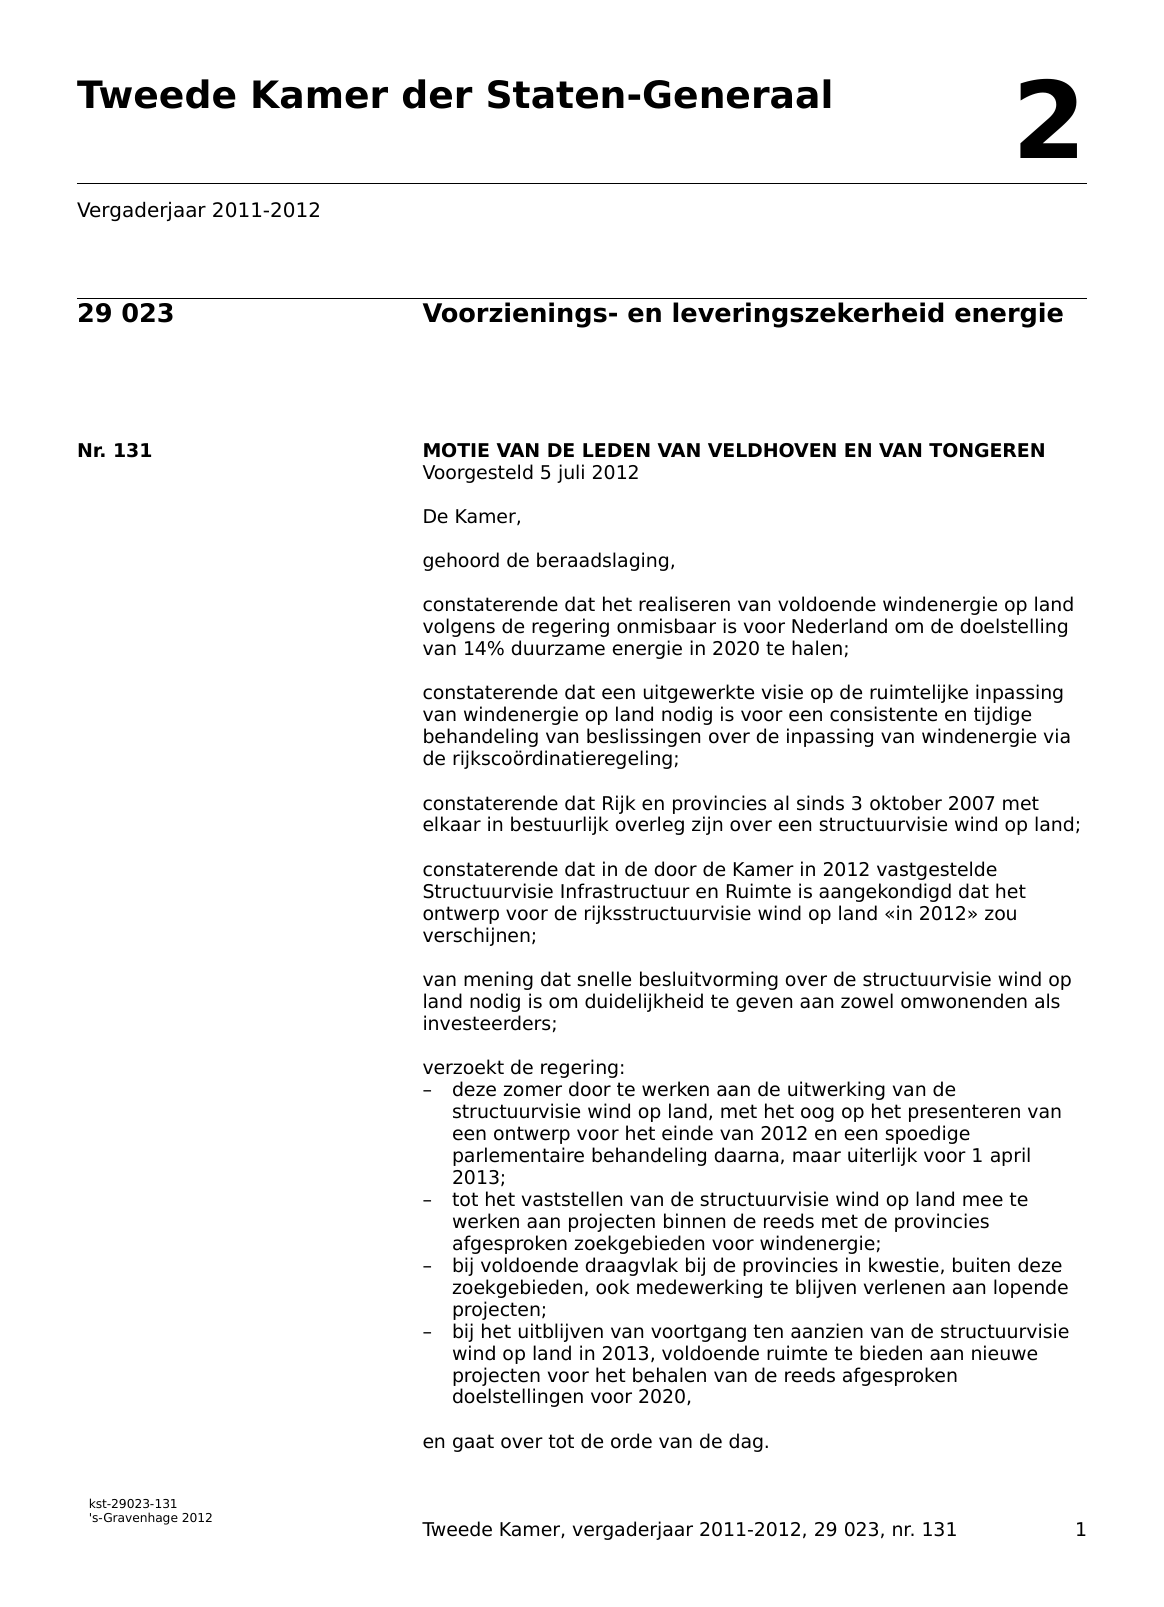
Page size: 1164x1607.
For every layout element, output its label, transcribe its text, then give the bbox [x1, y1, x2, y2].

text gehoord de beraadslaging, [422, 550, 1087, 572]
text Voorgesteld 5 juli 2012 [422, 462, 1087, 484]
text van mening dat snelle besluitvorming over de structuurvisie wind op land nodig is om duidelijkheid te geven aan zowel omwonenden als investeerders; [422, 969, 1087, 1034]
text – deze zomer door te werken aan de uitwerking van de structuurvisie wind op land, met het oog op het presenteren van een ontwerp voor het einde van 2012 en een spoedige parlementaire behandeling daarna, maar uiterlijk voor 1 april 2013; [422, 1079, 1087, 1189]
text verzoekt de regering: [422, 1057, 1087, 1079]
text kst-29023-131 [88, 1497, 323, 1511]
text – bij voldoende draagvlak bij de provincies in kwestie, buiten deze zoekgebieden, ook medewerking te blijven verlenen aan lopende projecten; [422, 1254, 1087, 1321]
table_header 2 [886, 59, 1087, 183]
text constaterende dat in de door de Kamer in 2012 vastgestelde Structuurvisie Infrastructuur en Ruimte is aangekondigd dat het ontwerp voor de rijksstructuurvisie wind op land «in 2012» zou verschijnen; [422, 858, 1087, 946]
text De Kamer, [422, 506, 1087, 528]
table_header Tweede Kamer der Staten-Generaal [77, 59, 886, 183]
text constaterende dat een uitgewerkte visie op de ruimtelijke inpassing van windenergie op land nodig is voor een consistente en tijdige behandeling van beslissingen over de inpassing van windenergie via de rijkscoördinatieregeling; [422, 682, 1087, 770]
text constaterende dat het realiseren van voldoende windenergie op land volgens de regering onmisbaar is voor Nederland om de doelstelling van 14% duurzame energie in 2020 te halen; [422, 594, 1087, 660]
table_cell Vergaderjaar 2011-2012 [77, 184, 1087, 298]
text – bij het uitblijven van voortgang ten aanzien van de structuurvisie wind op land in 2013, voldoende ruimte te bieden aan nieuwe projecten voor het behalen van de reeds afgesproken doelstellingen voor 2020, [422, 1321, 1087, 1408]
subtitle 29 023 Voorzienings- en leveringszekerheid energie [77, 299, 1087, 329]
text constaterende dat Rijk en provincies al sinds 3 oktober 2007 met elkaar in bestuurlijk overleg zijn over een structuurvisie wind op land; [422, 792, 1087, 836]
text 's-Gravenhage 2012 [88, 1511, 323, 1525]
subtitle Nr. 131 MOTIE VAN DE LEDEN VAN VELDHOVEN EN VAN TONGEREN [77, 440, 1087, 462]
text – tot het vaststellen van de structuurvisie wind op land mee te werken aan projecten binnen de reeds met de provincies afgesproken zoekgebieden voor windenergie; [422, 1189, 1087, 1254]
text en gaat over tot de orde van de dag. [422, 1431, 1087, 1453]
